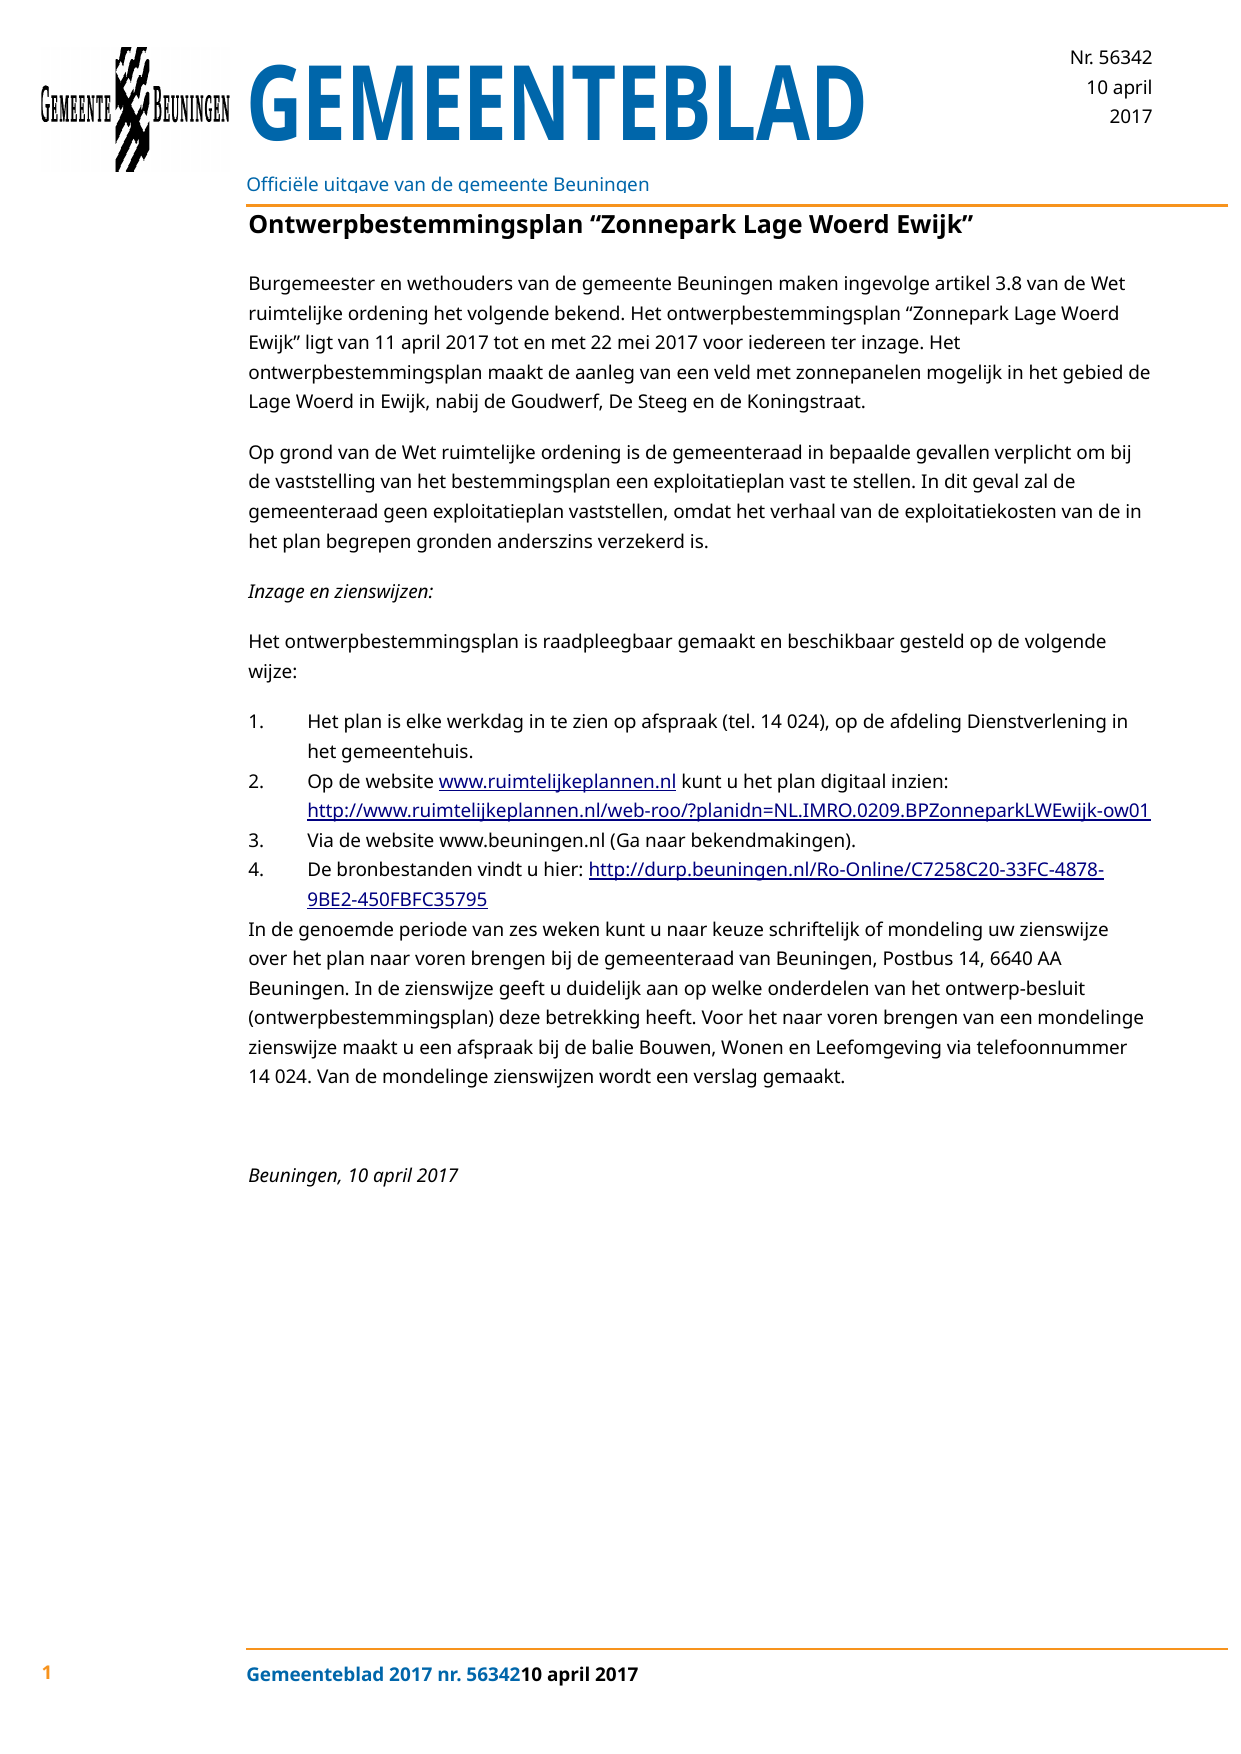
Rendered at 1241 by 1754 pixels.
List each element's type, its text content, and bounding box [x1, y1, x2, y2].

text Burgemeester en wethouders van de gemeente Beuningen maken ingevolge artikel 3.8 van de Wet ruimtelijke ordening het volgende bekend. Het ontwerpbestemmingsplan “Zonnepark Lage Woerd Ewijk” ligt van 11 april 2017 tot en met 22 mei 2017 voor iedereen ter inzage. Het ontwerpbestemmingsplan maakt de aanleg van een veld met zonnepanelen mogelijk in het gebied de Lage Woerd in Ewijk, nabij de Goudwerf, De Steeg en de Koningstraat. [248, 270, 1152, 414]
list De bronbestanden vindt u hier: http://durp.beuningen.nl/Ro-Online/C7258C20-33FC-4878-9BE2-450FBFC35795 [248, 857, 1152, 912]
text In de genoemde periode van zes weken kunt u naar keuze schriftelijk of mondeling uw zienswijze over het plan naar voren brengen bij de gemeenteraad van Beuningen, Postbus 14, 6640 AA Beuningen. In de zienswijze geeft u duidelijk aan op welke onderdelen van het ontwerp-besluit (ontwerpbestemmingsplan) deze betrekking heeft. Voor het naar voren brengen van een mondelinge zienswijze maakt u een afspraak bij de balie Bouwen, Wonen en Leefomgeving via telefoonnummer 14 024. Van de mondelinge zienswijzen wordt een verslag gemaakt. [248, 916, 1152, 1089]
text Het ontwerpbestemmingsplan is raadpleegbaar gemaakt en beschikbaar gesteld op de volgende wijze: [248, 629, 1152, 684]
list Op de website www.ruimtelijkeplannen.nl kunt u het plan digitaal inzien: http://www.ruimtelijkeplannen.nl/web-roo/?planidn=NL.IMRO.0209.BPZonneparkLWEwijk-ow01 [248, 768, 1152, 823]
text Op grond van de Wet ruimtelijke ordening is de gemeenteraad in bepaalde gevallen verplicht om bij de vaststelling van het bestemmingsplan een exploitatieplan vast te stellen. In dit geval zal de gemeenteraad geen exploitatieplan vaststellen, omdat het verhaal van de exploitatiekosten van de in het plan begrepen gronden anderszins verzekerd is. [248, 439, 1152, 553]
text Ontwerpbestemmingsplan “Zonnepark Lage Woerd Ewijk” [248, 207, 1152, 241]
list Via de website www.beuningen.nl (Ga naar bekendmakingen). [248, 827, 1152, 853]
picture [41, 47, 231, 172]
list Het plan is elke werkdag in te zien op afspraak (tel. 14 024), op de afdeling Dienstverlening in het gemeentehuis. [248, 709, 1152, 764]
text Beuningen, 10 april 2017 [248, 1162, 1152, 1188]
text Inzage en zienswijzen: [248, 578, 1152, 604]
